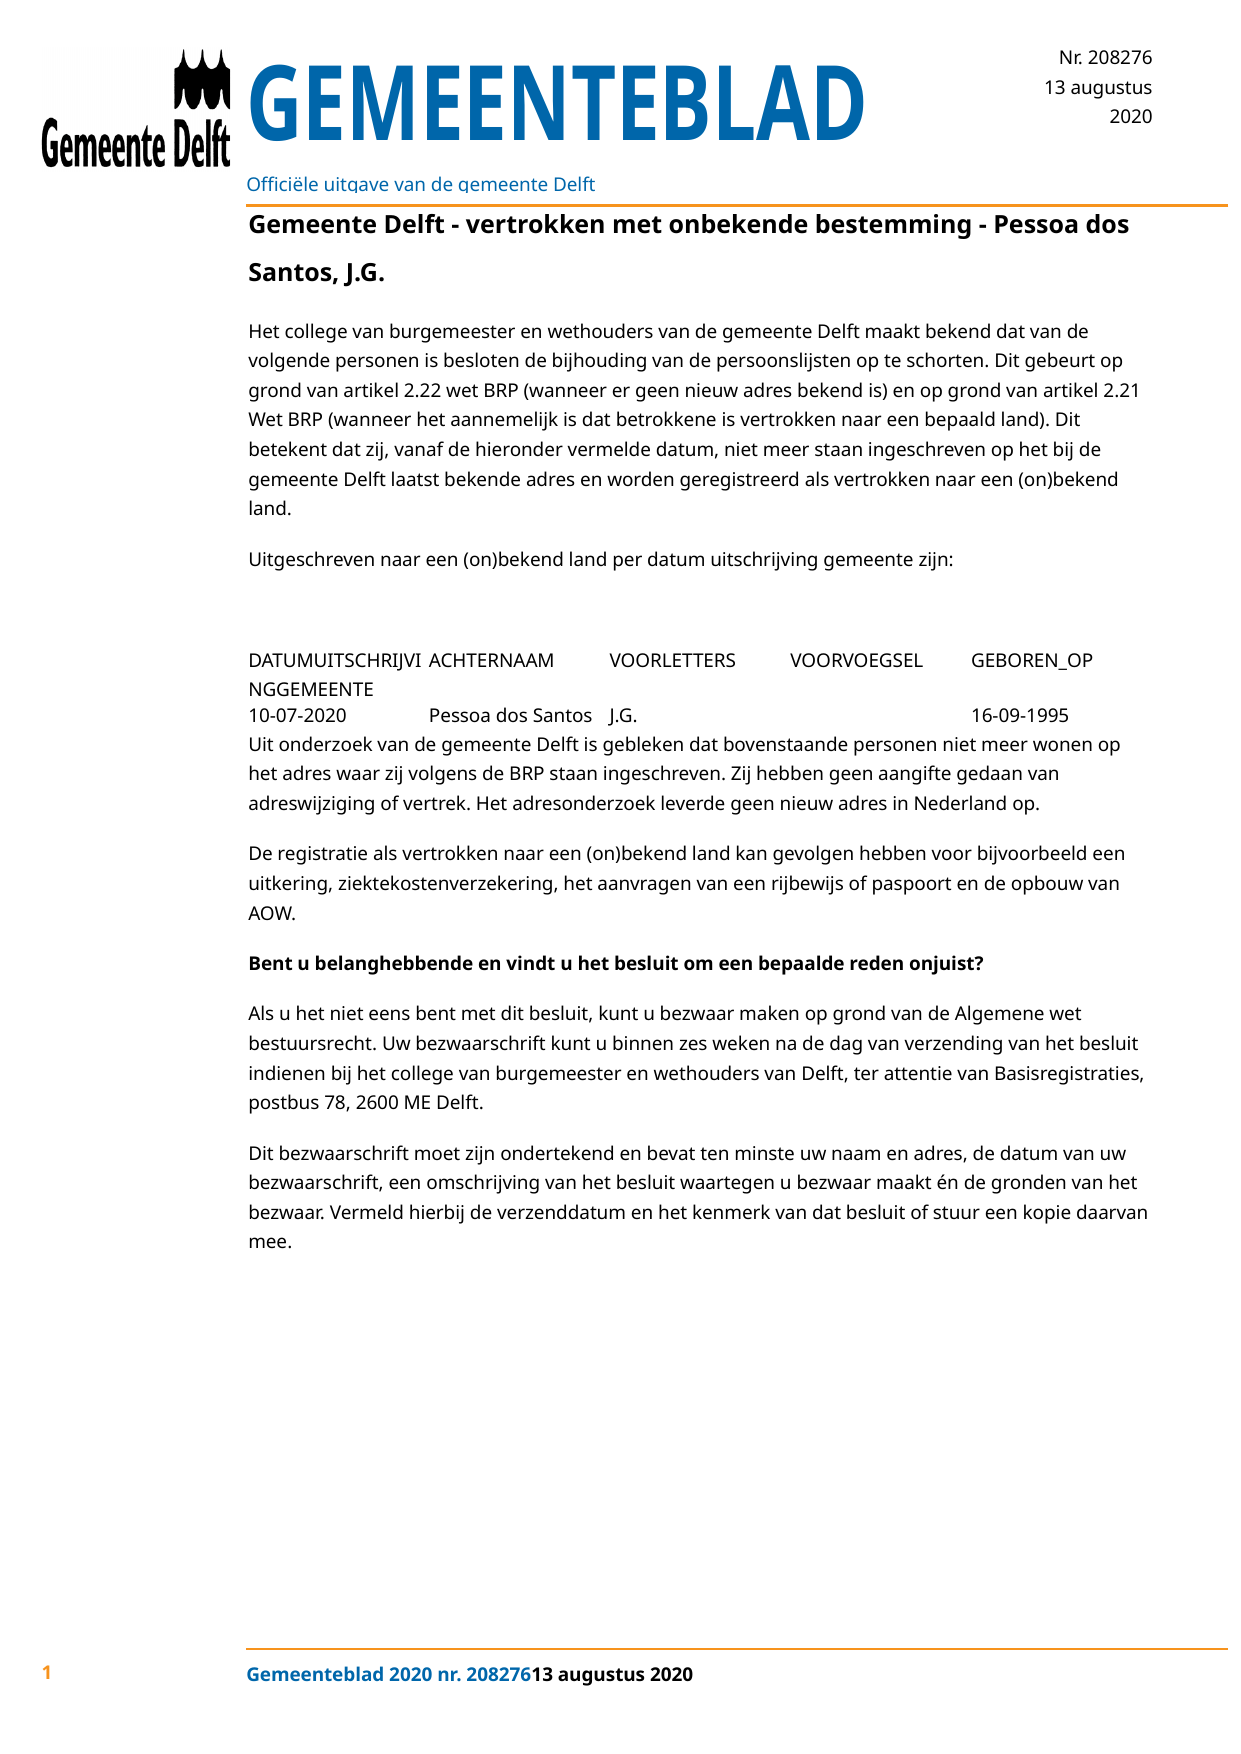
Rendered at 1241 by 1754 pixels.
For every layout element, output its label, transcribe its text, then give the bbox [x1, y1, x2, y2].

text Als u het niet eens bent met dit besluit, kunt u bezwaar maken op grond van de Algemene wet bestuursrecht. Uw bezwaarschrift kunt u binnen zes weken na de dag van verzending van het besluit indienen bij het college van burgemeester en wethouders van Delft, ter attentie van Basisregistraties, postbus 78, 2600 ME Delft. [248, 1001, 1152, 1115]
picture [41, 47, 231, 172]
text De registratie als vertrokken naar een (on)bekend land kan gevolgen hebben voor bijvoorbeeld een uitkering, ziektekostenverzekering, het aanvragen van een rijbewijs of paspoort en de opbouw van AOW. [248, 841, 1152, 926]
text Uit onderzoek van de gemeente Delft is gebleken dat bovenstaande personen niet meer wonen op het adres waar zij volgens de BRP staan ingeschreven. Zij hebben geen aangifte gedaan van adreswijziging of vertrek. Het adresonderzoek leverde geen nieuw adres in Nederland op. [248, 731, 1152, 816]
table_cell J.G. [609, 702, 790, 728]
table_header VOORVOEGSEL [790, 647, 971, 702]
text Bent u belanghebbende en vindt u het besluit om een bepaalde reden onjuist? [248, 950, 1152, 976]
table_header GEBOREN_OP [971, 647, 1152, 702]
table_header ACHTERNAAM [429, 647, 609, 702]
table_cell [790, 702, 971, 728]
table_header VOORLETTERS [609, 647, 790, 702]
table_cell Pessoa dos Santos [429, 702, 609, 728]
text Dit bezwaarschrift moet zijn ondertekend en bevat ten minste uw naam en adres, de datum van uw bezwaarschrift, een omschrijving van het besluit waartegen u bezwaar maakt én de gronden van het bezwaar. Vermeld hierbij de verzenddatum en het kenmerk van dat besluit of stuur een kopie daarvan mee. [248, 1140, 1152, 1254]
text Het college van burgemeester en wethouders van de gemeente Delft maakt bekend dat van de volgende personen is besloten de bijhouding van de persoonslijsten op te schorten. Dit gebeurt op grond van artikel 2.22 wet BRP (wanneer er geen nieuw adres bekend is) en op grond van artikel 2.21 Wet BRP (wanneer het aannemelijk is dat betrokkene is vertrokken naar een bepaald land). Dit betekent dat zij, vanaf de hieronder vermelde datum, niet meer staan ingeschreven op het bij de gemeente Delft laatst bekende adres en worden geregistreerd als vertrokken naar een (on)bekend land. [248, 318, 1152, 521]
text Gemeente Delft - vertrokken met onbekende bestemming - Pessoa dos Santos, J.G. [248, 207, 1152, 288]
text Uitgeschreven naar een (on)bekend land per datum uitschrijving gemeente zijn: [248, 546, 1152, 572]
table_cell 16-09-1995 [971, 702, 1152, 728]
table_header DATUMUITSCHRIJVINGGEMEENTE [248, 647, 429, 702]
table_cell 10-07-2020 [248, 702, 429, 728]
